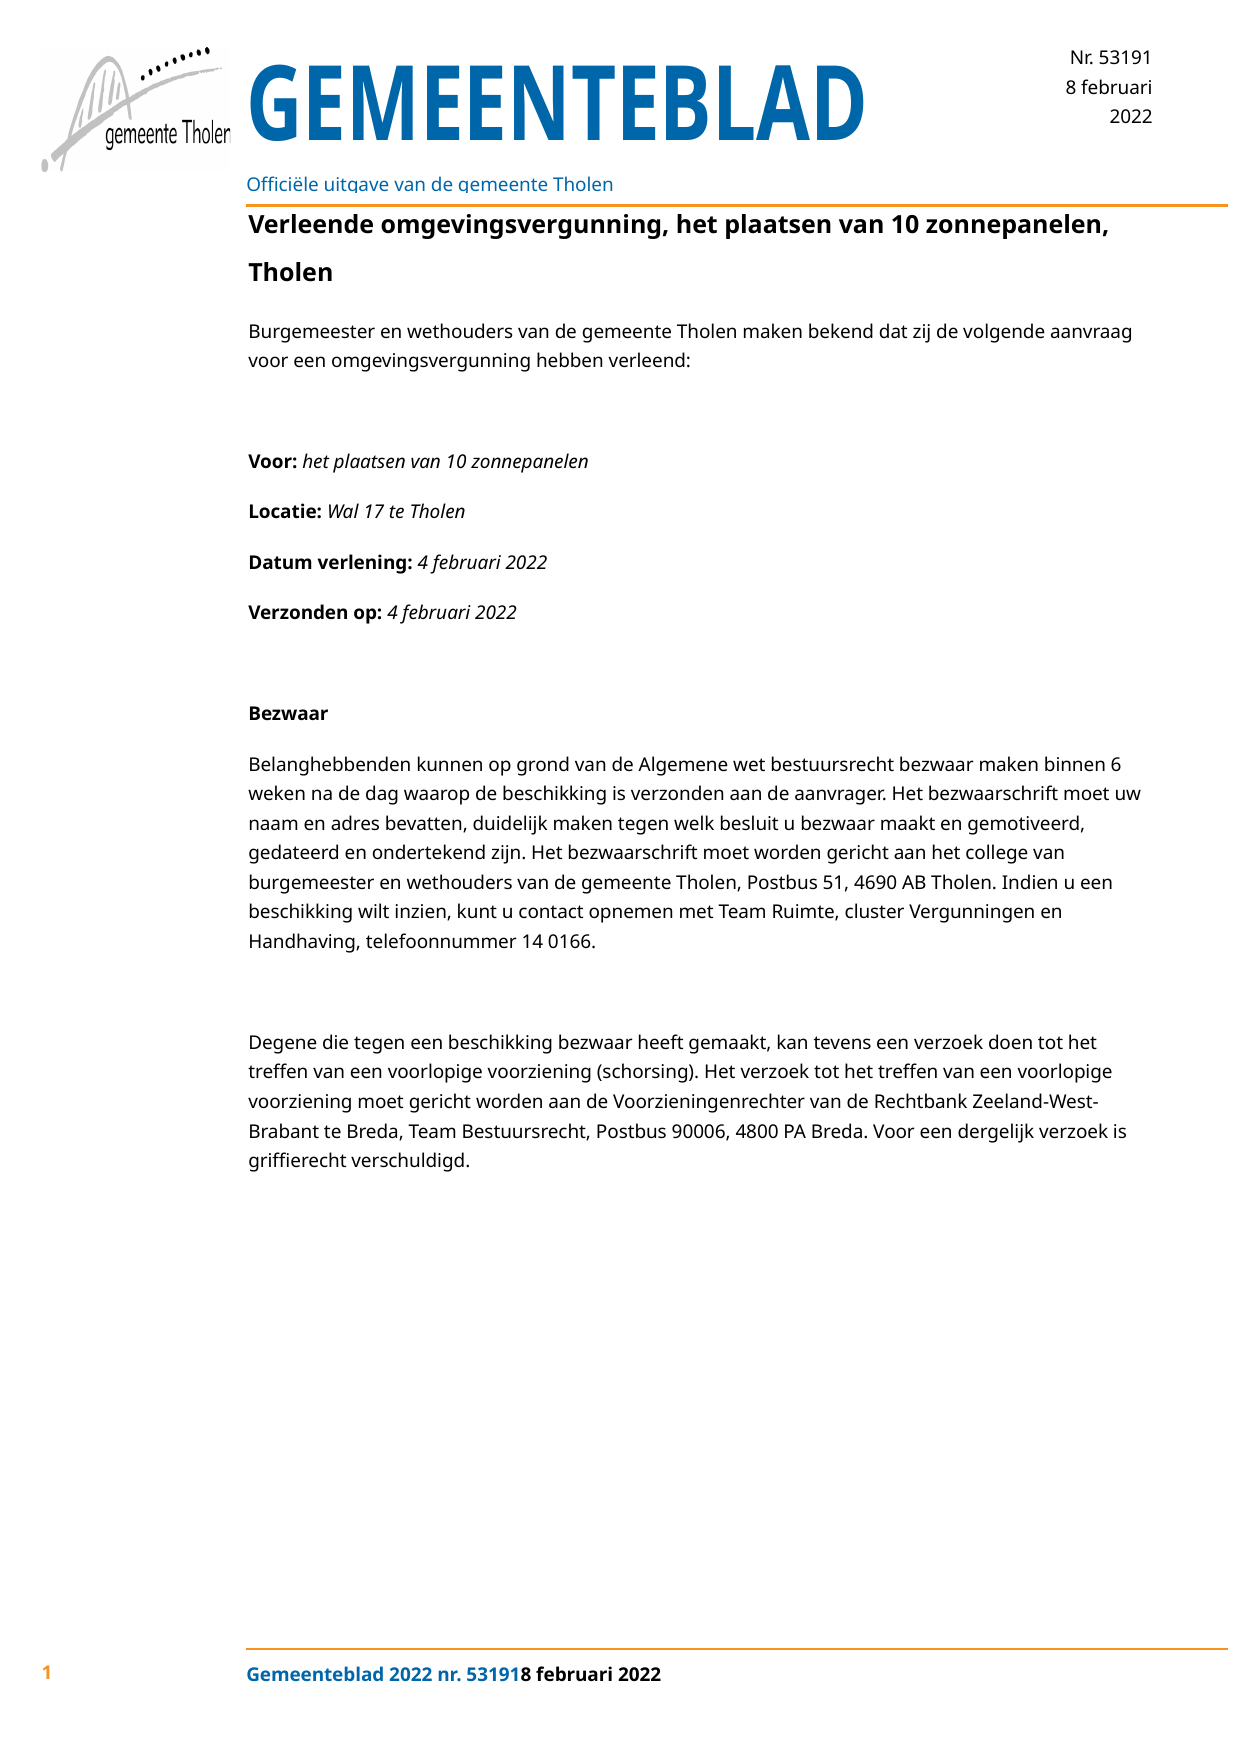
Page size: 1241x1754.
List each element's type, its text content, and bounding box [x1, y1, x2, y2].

text Verleende omgevingsvergunning, het plaatsen van 10 zonnepanelen, Tholen [248, 207, 1152, 288]
text Belanghebbenden kunnen op grond van de Algemene wet bestuursrecht bezwaar maken binnen 6 weken na de dag waarop de beschikking is verzonden aan de aanvrager. Het bezwaarschrift moet uw naam en adres bevatten, duidelijk maken tegen welk besluit u bezwaar maakt en gemotiveerd, gedateerd en ondertekend zijn. Het bezwaarschrift moet worden gericht aan het college van burgemeester en wethouders van de gemeente Tholen, Postbus 51, 4690 AB Tholen. Indien u een beschikking wilt inzien, kunt u contact opnemen met Team Ruimte, cluster Vergunningen en Handhaving, telefoonnummer 14 0166. [248, 751, 1152, 954]
text Datum verlening: 4 februari 2022 [248, 549, 1152, 575]
text Burgemeester en wethouders van de gemeente Tholen maken bekend dat zij de volgende aanvraag voor een omgevingsvergunning hebben verleend: [248, 318, 1152, 373]
text Bezwaar [248, 700, 1152, 726]
picture [41, 47, 231, 172]
text Voor: het plaatsen van 10 zonnepanelen [248, 448, 1152, 474]
text Locatie: Wal 17 te Tholen [248, 499, 1152, 524]
text Degene die tegen een beschikking bezwaar heeft gemaakt, kan tevens een verzoek doen tot het treffen van een voorlopige voorziening (schorsing). Het verzoek tot het treffen van een voorlopige voorziening moet gericht worden aan de Voorzieningenrechter van de Rechtbank Zeeland-West-Brabant te Breda, Team Bestuursrecht, Postbus 90006, 4800 PA Breda. Voor een dergelijk verzoek is griffierecht verschuldigd. [248, 1029, 1152, 1173]
text Verzonden op: 4 februari 2022 [248, 599, 1152, 625]
